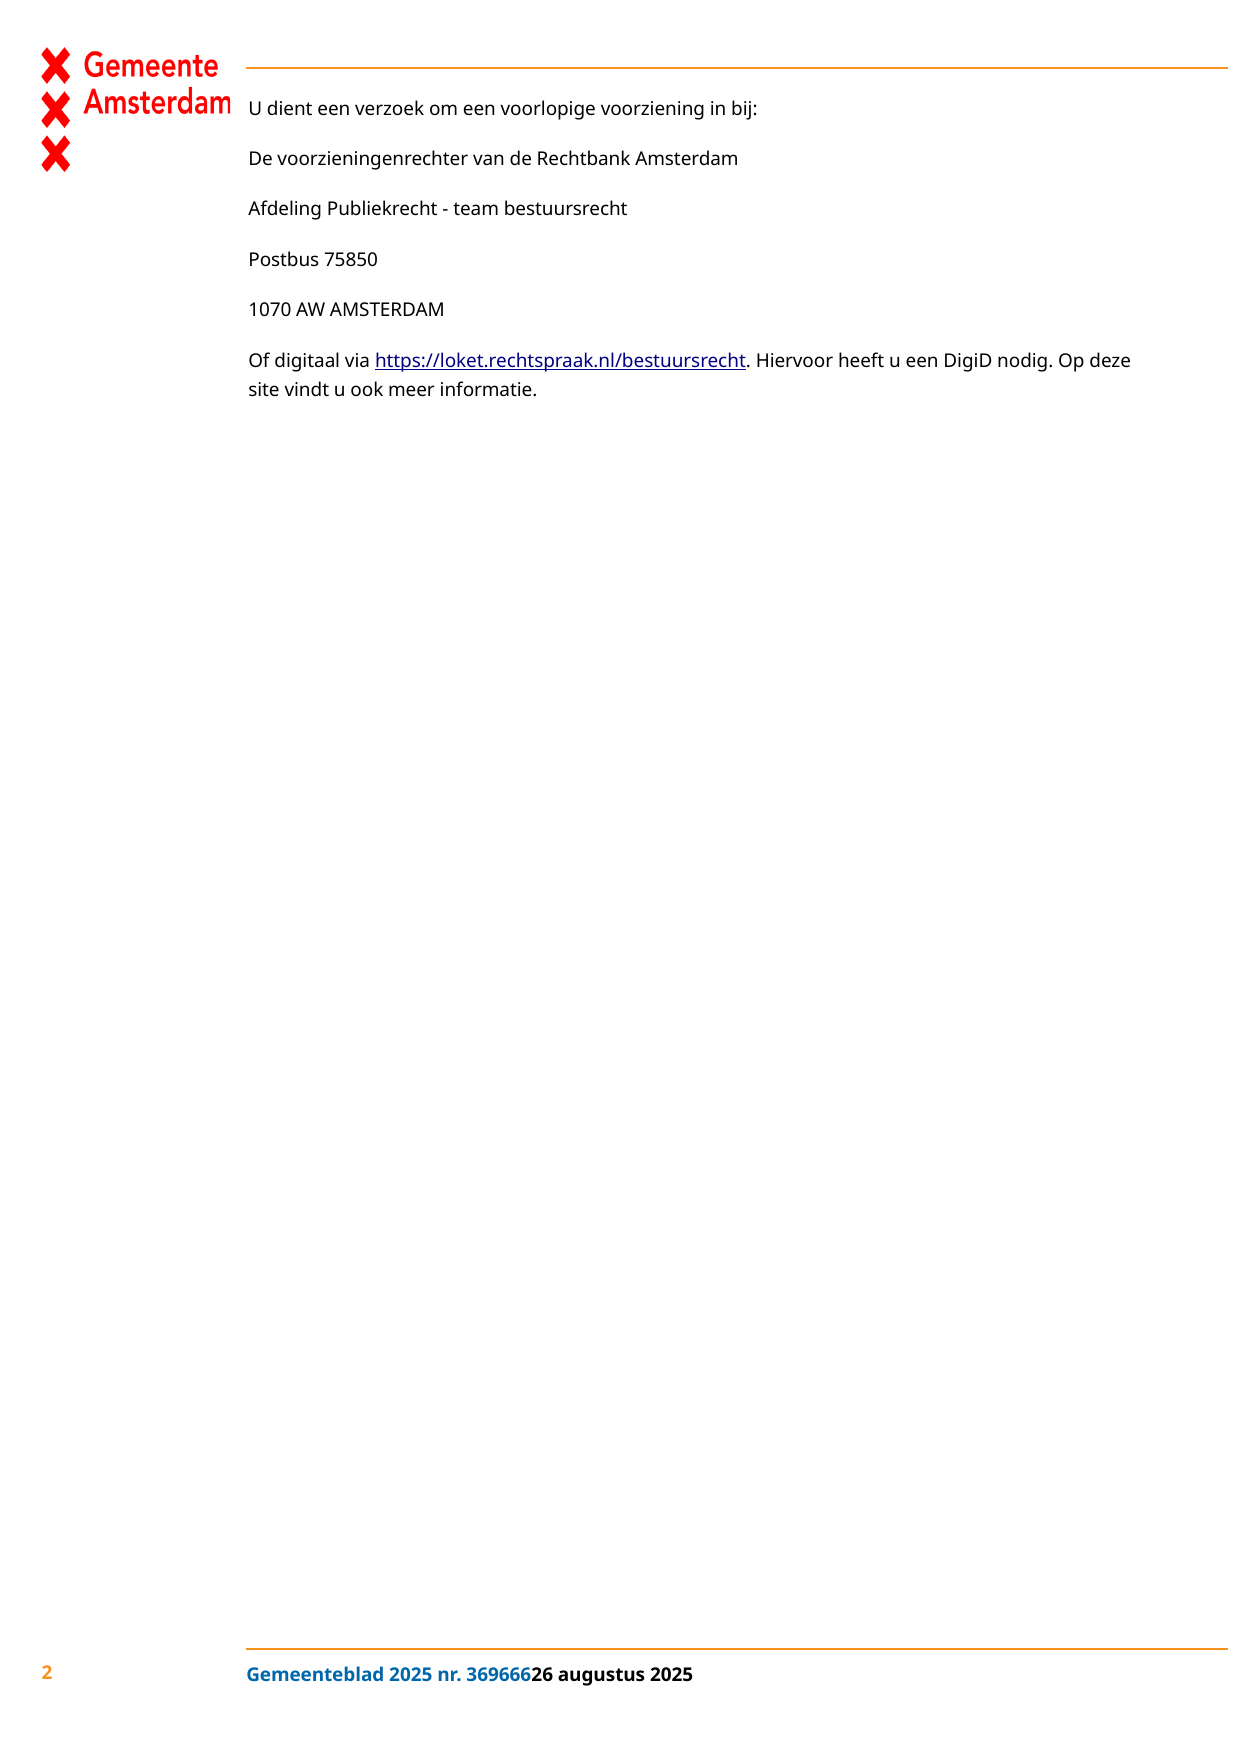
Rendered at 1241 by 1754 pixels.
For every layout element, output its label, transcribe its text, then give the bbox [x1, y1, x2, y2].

text U dient een verzoek om een voorlopige voorziening in bij: [248, 95, 1152, 121]
text Of digitaal via https://loket.rechtspraak.nl/bestuursrecht. Hiervoor heeft u een DigiD nodig. Op deze site vindt u ook meer informatie. [248, 347, 1152, 402]
text Postbus 75850 [248, 246, 1152, 272]
text 1070 AW AMSTERDAM [248, 296, 1152, 322]
text Afdeling Publiekrecht - team bestuursrecht [248, 196, 1152, 221]
picture [41, 47, 231, 172]
text De voorzieningenrechter van de Rechtbank Amsterdam [248, 145, 1152, 171]
